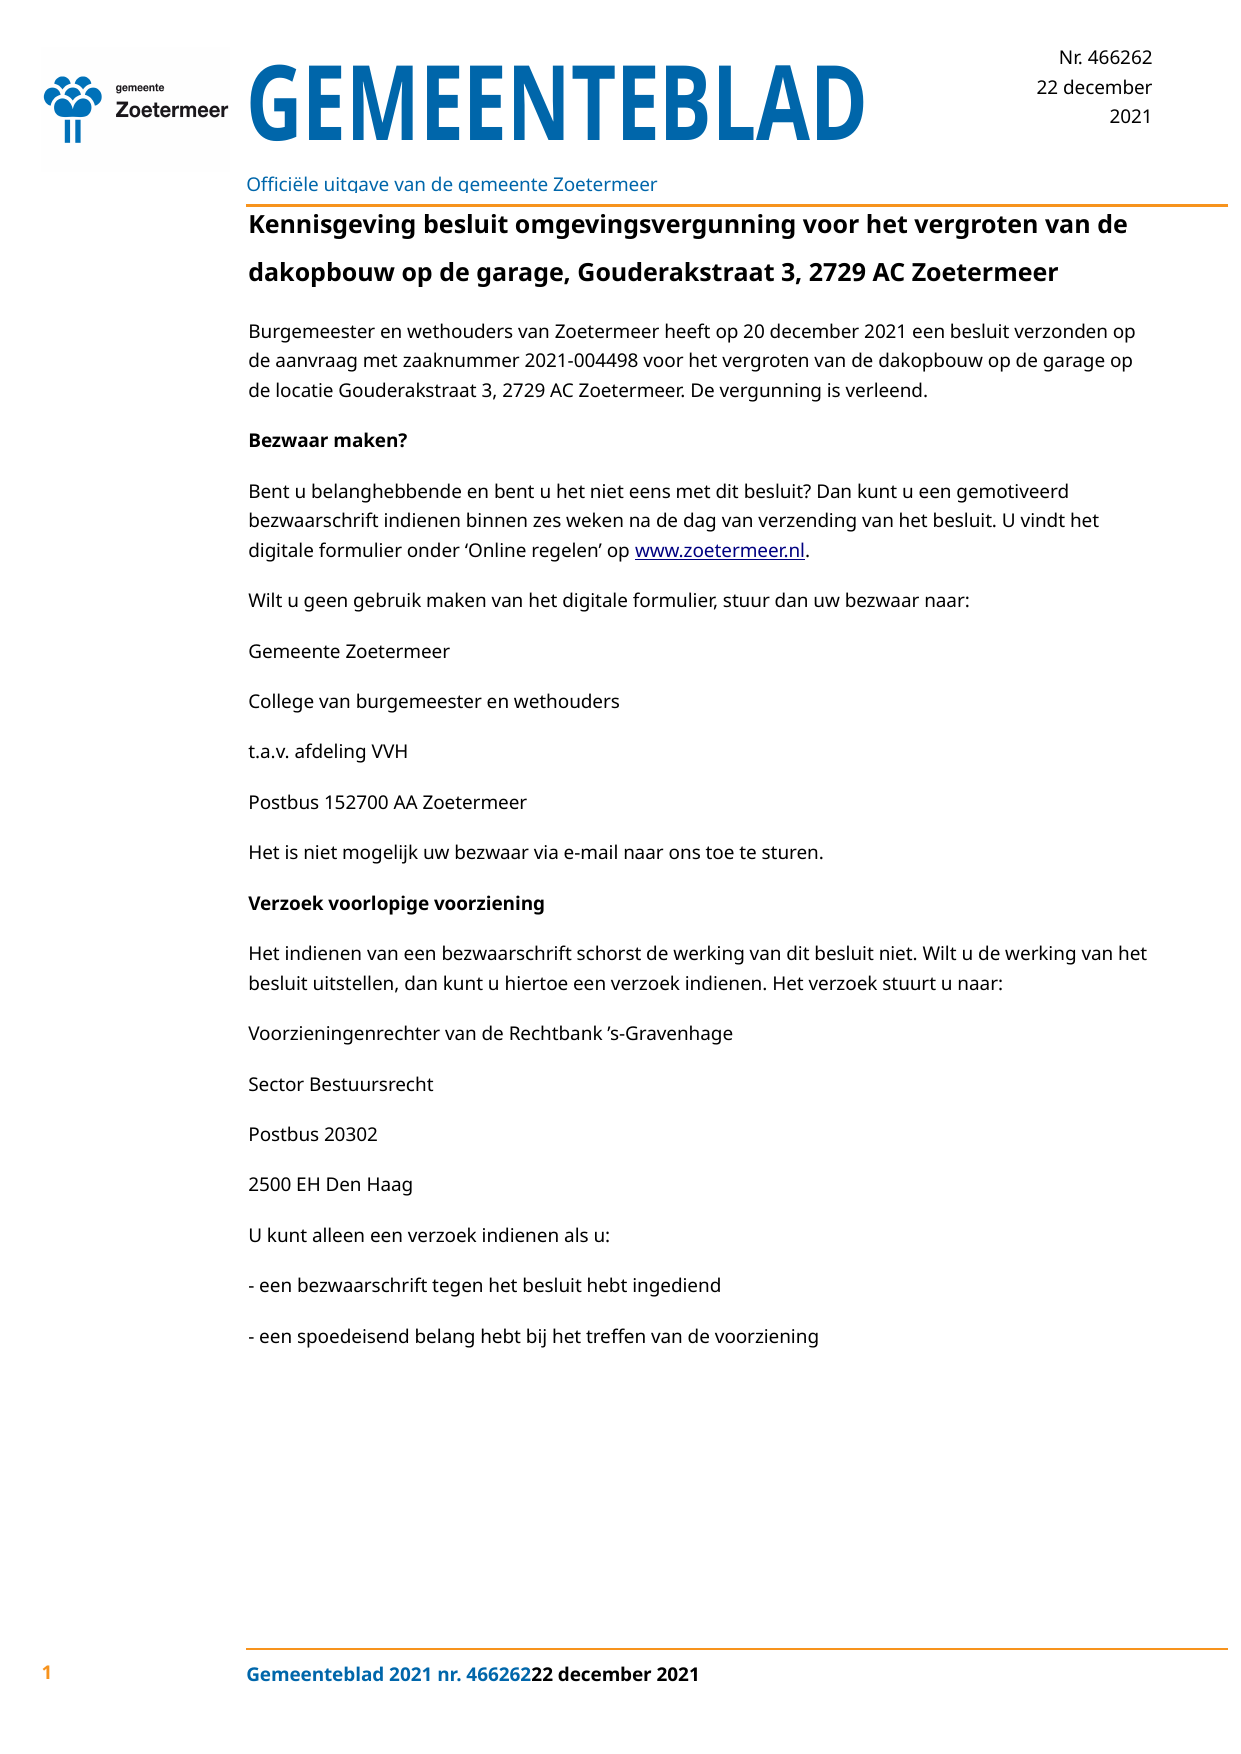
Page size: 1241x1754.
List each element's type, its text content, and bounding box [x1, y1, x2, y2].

text 2500 EH Den Haag [248, 1172, 1152, 1197]
text Gemeente Zoetermeer [248, 638, 1152, 664]
text U kunt alleen een verzoek indienen als u: [248, 1222, 1152, 1248]
text - een spoedeisend belang hebt bij het treffen van de voorziening [248, 1323, 1152, 1349]
text Wilt u geen gebruik maken van het digitale formulier, stuur dan uw bezwaar naar: [248, 587, 1152, 613]
text College van burgemeester en wethouders [248, 688, 1152, 714]
text Kennisgeving besluit omgevingsvergunning voor het vergroten van de dakopbouw op de garage, Gouderakstraat 3, 2729 AC Zoetermeer [248, 207, 1152, 288]
text Het is niet mogelijk uw bezwaar via e-mail naar ons toe te sturen. [248, 839, 1152, 865]
text Burgemeester en wethouders van Zoetermeer heeft op 20 december 2021 een besluit verzonden op de aanvraag met zaaknummer 2021-004498 voor het vergroten van de dakopbouw op de garage op de locatie Gouderakstraat 3, 2729 AC Zoetermeer. De vergunning is verleend. [248, 318, 1152, 403]
text Postbus 152700 AA Zoetermeer [248, 789, 1152, 815]
text Bent u belanghebbende en bent u het niet eens met dit besluit? Dan kunt u een gemotiveerd bezwaarschrift indienen binnen zes weken na de dag van verzending van het besluit. U vindt het digitale formulier onder ‘Online regelen’ op www.zoetermeer.nl. [248, 478, 1152, 563]
text Voorzieningenrechter van de Rechtbank ’s-Gravenhage [248, 1020, 1152, 1046]
text Het indienen van een bezwaarschrift schorst de werking van dit besluit niet. Wilt u de werking van het besluit uitstellen, dan kunt u hiertoe een verzoek indienen. Het verzoek stuurt u naar: [248, 940, 1152, 996]
text t.a.v. afdeling VVH [248, 739, 1152, 764]
text Postbus 20302 [248, 1121, 1152, 1147]
text Bezwaar maken? [248, 427, 1152, 453]
text Verzoek voorlopige voorziening [248, 890, 1152, 916]
text Sector Bestuursrecht [248, 1071, 1152, 1097]
text - een bezwaarschrift tegen het besluit hebt ingediend [248, 1272, 1152, 1298]
picture [41, 47, 231, 172]
